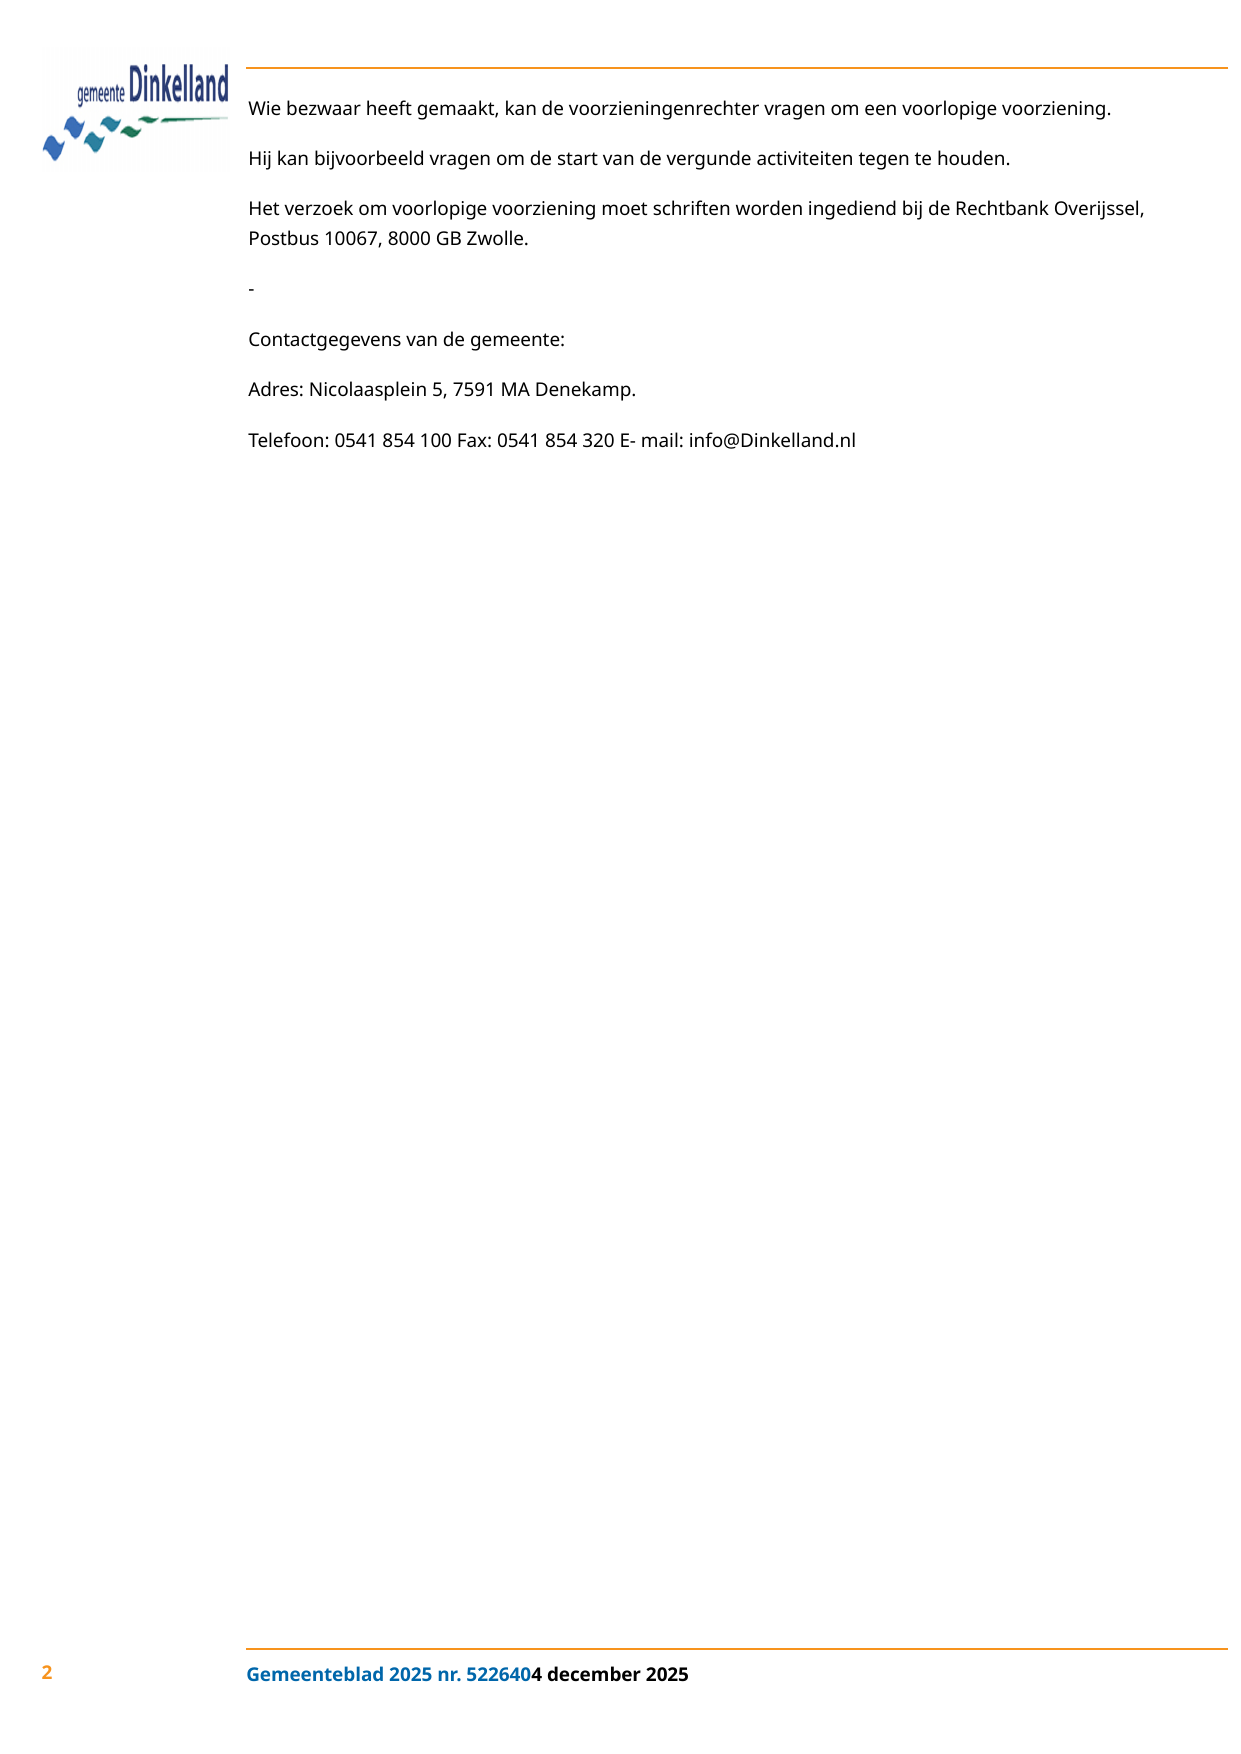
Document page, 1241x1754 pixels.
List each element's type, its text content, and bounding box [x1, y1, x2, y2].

text Het verzoek om voorlopige voorziening moet schriften worden ingediend bij de Rechtbank Overijssel, Postbus 10067, 8000 GB Zwolle. [248, 196, 1152, 251]
text Hij kan bijvoorbeeld vragen om de start van de vergunde activiteiten tegen te houden. [248, 145, 1152, 171]
text Contactgegevens van de gemeente: [248, 326, 1152, 352]
picture [41, 47, 231, 172]
text Adres: Nicolaasplein 5, 7591 MA Denekamp. [248, 376, 1152, 402]
text Wie bezwaar heeft gemaakt, kan de voorzieningenrechter vragen om een voorlopige voorziening. [248, 95, 1152, 121]
text - [248, 276, 1152, 301]
text Telefoon: 0541 854 100 Fax: 0541 854 320 E- mail: info@Dinkelland.nl [248, 427, 1152, 453]
